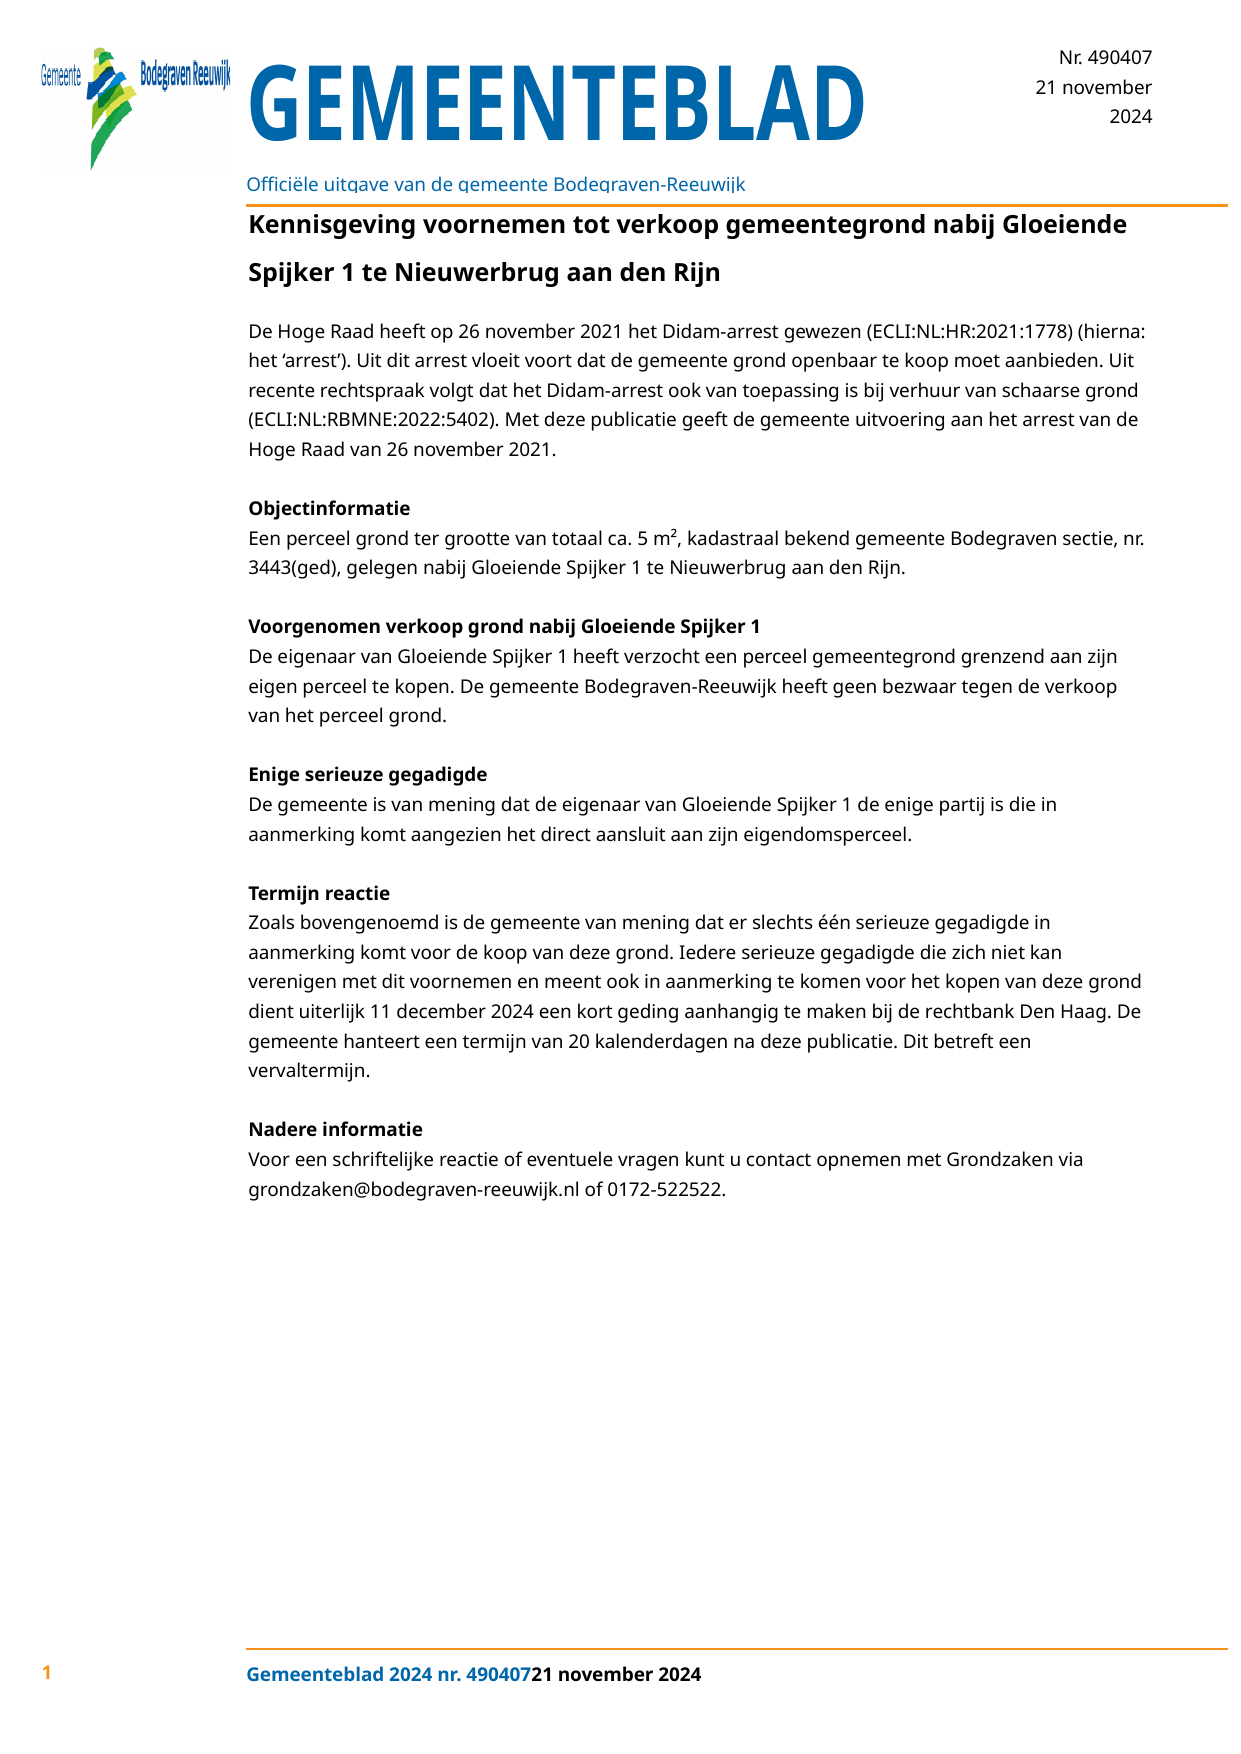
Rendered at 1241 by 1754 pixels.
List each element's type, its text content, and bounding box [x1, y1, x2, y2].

text Voor een schriftelijke reactie of eventuele vragen kunt u contact opnemen met Grondzaken via [248, 1146, 1152, 1172]
text Nadere informatie [248, 1117, 1152, 1142]
text grondzaken@bodegraven-reeuwijk.nl of 0172-522522. [248, 1176, 1152, 1202]
text Objectinformatie [248, 495, 1152, 521]
text De eigenaar van Gloeiende Spijker 1 heeft verzocht een perceel gemeentegrond grenzend aan zijn eigen perceel te kopen. De gemeente Bodegraven-Reeuwijk heeft geen bezwaar tegen de verkoop van het perceel grond. [248, 643, 1152, 728]
text Termijn reactie [248, 880, 1152, 906]
text Voorgenomen verkoop grond nabij Gloeiende Spijker 1 [248, 614, 1152, 639]
picture [41, 47, 231, 172]
text De gemeente is van mening dat de eigenaar van Gloeiende Spijker 1 de enige partij is die in aanmerking komt aangezien het direct aansluit aan zijn eigendomsperceel. [248, 791, 1152, 847]
text Zoals bovengenoemd is de gemeente van mening dat er slechts één serieuze gegadigde in aanmerking komt voor de koop van deze grond. Iedere serieuze gegadigde die zich niet kan verenigen met dit voornemen en meent ook in aanmerking te komen voor het kopen van deze grond dient uiterlijk 11 december 2024 een kort geding aanhangig te maken bij de rechtbank Den Haag. De gemeente hanteert een termijn van 20 kalenderdagen na deze publicatie. Dit betreft een vervaltermijn. [248, 909, 1152, 1083]
text Enige serieuze gegadigde [248, 762, 1152, 787]
text Kennisgeving voornemen tot verkoop gemeentegrond nabij Gloeiende Spijker 1 te Nieuwerbrug aan den Rijn [248, 207, 1152, 288]
text De Hoge Raad heeft op 26 november 2021 het Didam-arrest gewezen (ECLI:NL:HR:2021:1778) (hierna: het ‘arrest’). Uit dit arrest vloeit voort dat de gemeente grond openbaar te koop moet aanbieden. Uit recente rechtspraak volgt dat het Didam-arrest ook van toepassing is bij verhuur van schaarse grond (ECLI:NL:RBMNE:2022:5402). Met deze publicatie geeft de gemeente uitvoering aan het arrest van de Hoge Raad van 26 november 2021. [248, 318, 1152, 462]
text Een perceel grond ter grootte van totaal ca. 5 m², kadastraal bekend gemeente Bodegraven sectie, nr. 3443(ged), gelegen nabij Gloeiende Spijker 1 te Nieuwerbrug aan den Rijn. [248, 525, 1152, 580]
